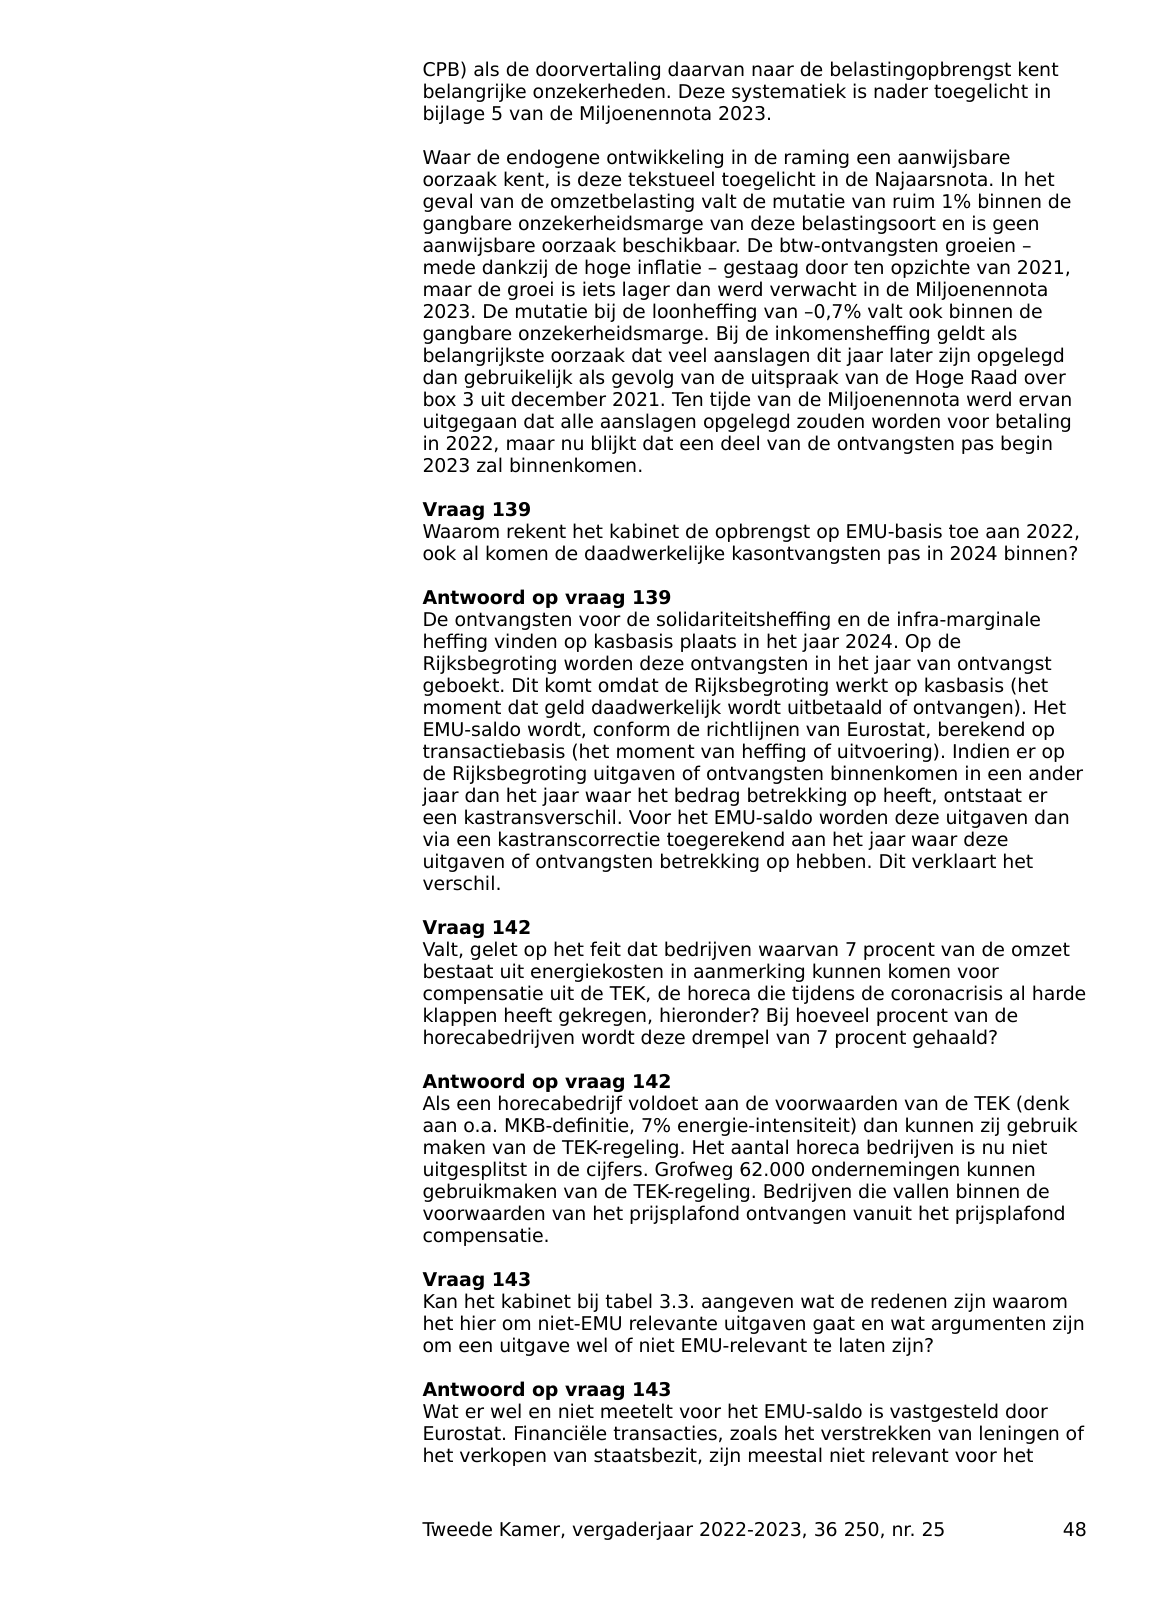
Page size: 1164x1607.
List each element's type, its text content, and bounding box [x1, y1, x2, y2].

text Waar de endogene ontwikkeling in de raming een aanwijsbare oorzaak kent, is deze tekstueel toegelicht in de Najaarsnota. In het geval van de omzetbelasting valt de mutatie van ruim 1% binnen de gangbare onzekerheidsmarge van deze belastingsoort en is geen aanwijsbare oorzaak beschikbaar. De btw-ontvangsten groeien – mede dankzij de hoge inflatie – gestaag door ten opzichte van 2021, maar de groei is iets lager dan werd verwacht in de Miljoenennota 2023. De mutatie bij de loonheffing van –0,7% valt ook binnen de gangbare onzekerheidsmarge. Bij de inkomensheffing geldt als belangrijkste oorzaak dat veel aanslagen dit jaar later zijn opgelegd dan gebruikelijk als gevolg van de uitspraak van de Hoge Raad over box 3 uit december 2021. Ten tijde van de Miljoenennota werd ervan uitgegaan dat alle aanslagen opgelegd zouden worden voor betaling in 2022, maar nu blijkt dat een deel van de ontvangsten pas begin 2023 zal binnenkomen. [422, 147, 1087, 477]
text Vraag 139 [422, 499, 1087, 521]
text De ontvangsten voor de solidariteitsheffing en de infra-marginale heffing vinden op kasbasis plaats in het jaar 2024. Op de Rijksbegroting worden deze ontvangsten in het jaar van ontvangst geboekt. Dit komt omdat de Rijksbegroting werkt op kasbasis (het moment dat geld daadwerkelijk wordt uitbetaald of ontvangen). Het EMU-saldo wordt, conform de richtlijnen van Eurostat, berekend op transactiebasis (het moment van heffing of uitvoering). Indien er op de Rijksbegroting uitgaven of ontvangsten binnenkomen in een ander jaar dan het jaar waar het bedrag betrekking op heeft, ontstaat er een kastransverschil. Voor het EMU-saldo worden deze uitgaven dan via een kastranscorrectie toegerekend aan het jaar waar deze uitgaven of ontvangsten betrekking op hebben. Dit verklaart het verschil. [422, 609, 1087, 895]
text Vraag 142 [422, 917, 1087, 939]
text CPB) als de doorvertaling daarvan naar de belastingopbrengst kent belangrijke onzekerheden. Deze systematiek is nader toegelicht in bijlage 5 van de Miljoenennota 2023. [422, 59, 1087, 125]
text Valt, gelet op het feit dat bedrijven waarvan 7 procent van de omzet bestaat uit energiekosten in aanmerking kunnen komen voor compensatie uit de TEK, de horeca die tijdens de coronacrisis al harde klappen heeft gekregen, hieronder? Bij hoeveel procent van de horecabedrijven wordt deze drempel van 7 procent gehaald? [422, 939, 1087, 1049]
text Kan het kabinet bij tabel 3.3. aangeven wat de redenen zijn waarom het hier om niet-EMU relevante uitgaven gaat en wat argumenten zijn om een uitgave wel of niet EMU-relevant te laten zijn? [422, 1291, 1087, 1357]
text Antwoord op vraag 142 [422, 1071, 1087, 1093]
text Waarom rekent het kabinet de opbrengst op EMU-basis toe aan 2022, ook al komen de daadwerkelijke kasontvangsten pas in 2024 binnen? [422, 521, 1087, 565]
text Wat er wel en niet meetelt voor het EMU-saldo is vastgesteld door Eurostat. Financiële transacties, zoals het verstrekken van leningen of het verkopen van staatsbezit, zijn meestal niet relevant voor het [422, 1401, 1087, 1467]
text Vraag 143 [422, 1269, 1087, 1291]
text Antwoord op vraag 139 [422, 587, 1087, 609]
text Antwoord op vraag 143 [422, 1379, 1087, 1401]
text Als een horecabedrijf voldoet aan de voorwaarden van de TEK (denk aan o.a. MKB-definitie, 7% energie-intensiteit) dan kunnen zij gebruik maken van de TEK-regeling. Het aantal horeca bedrijven is nu niet uitgesplitst in de cijfers. Grofweg 62.000 ondernemingen kunnen gebruikmaken van de TEK-regeling. Bedrijven die vallen binnen de voorwaarden van het prijsplafond ontvangen vanuit het prijsplafond compensatie. [422, 1093, 1087, 1247]
